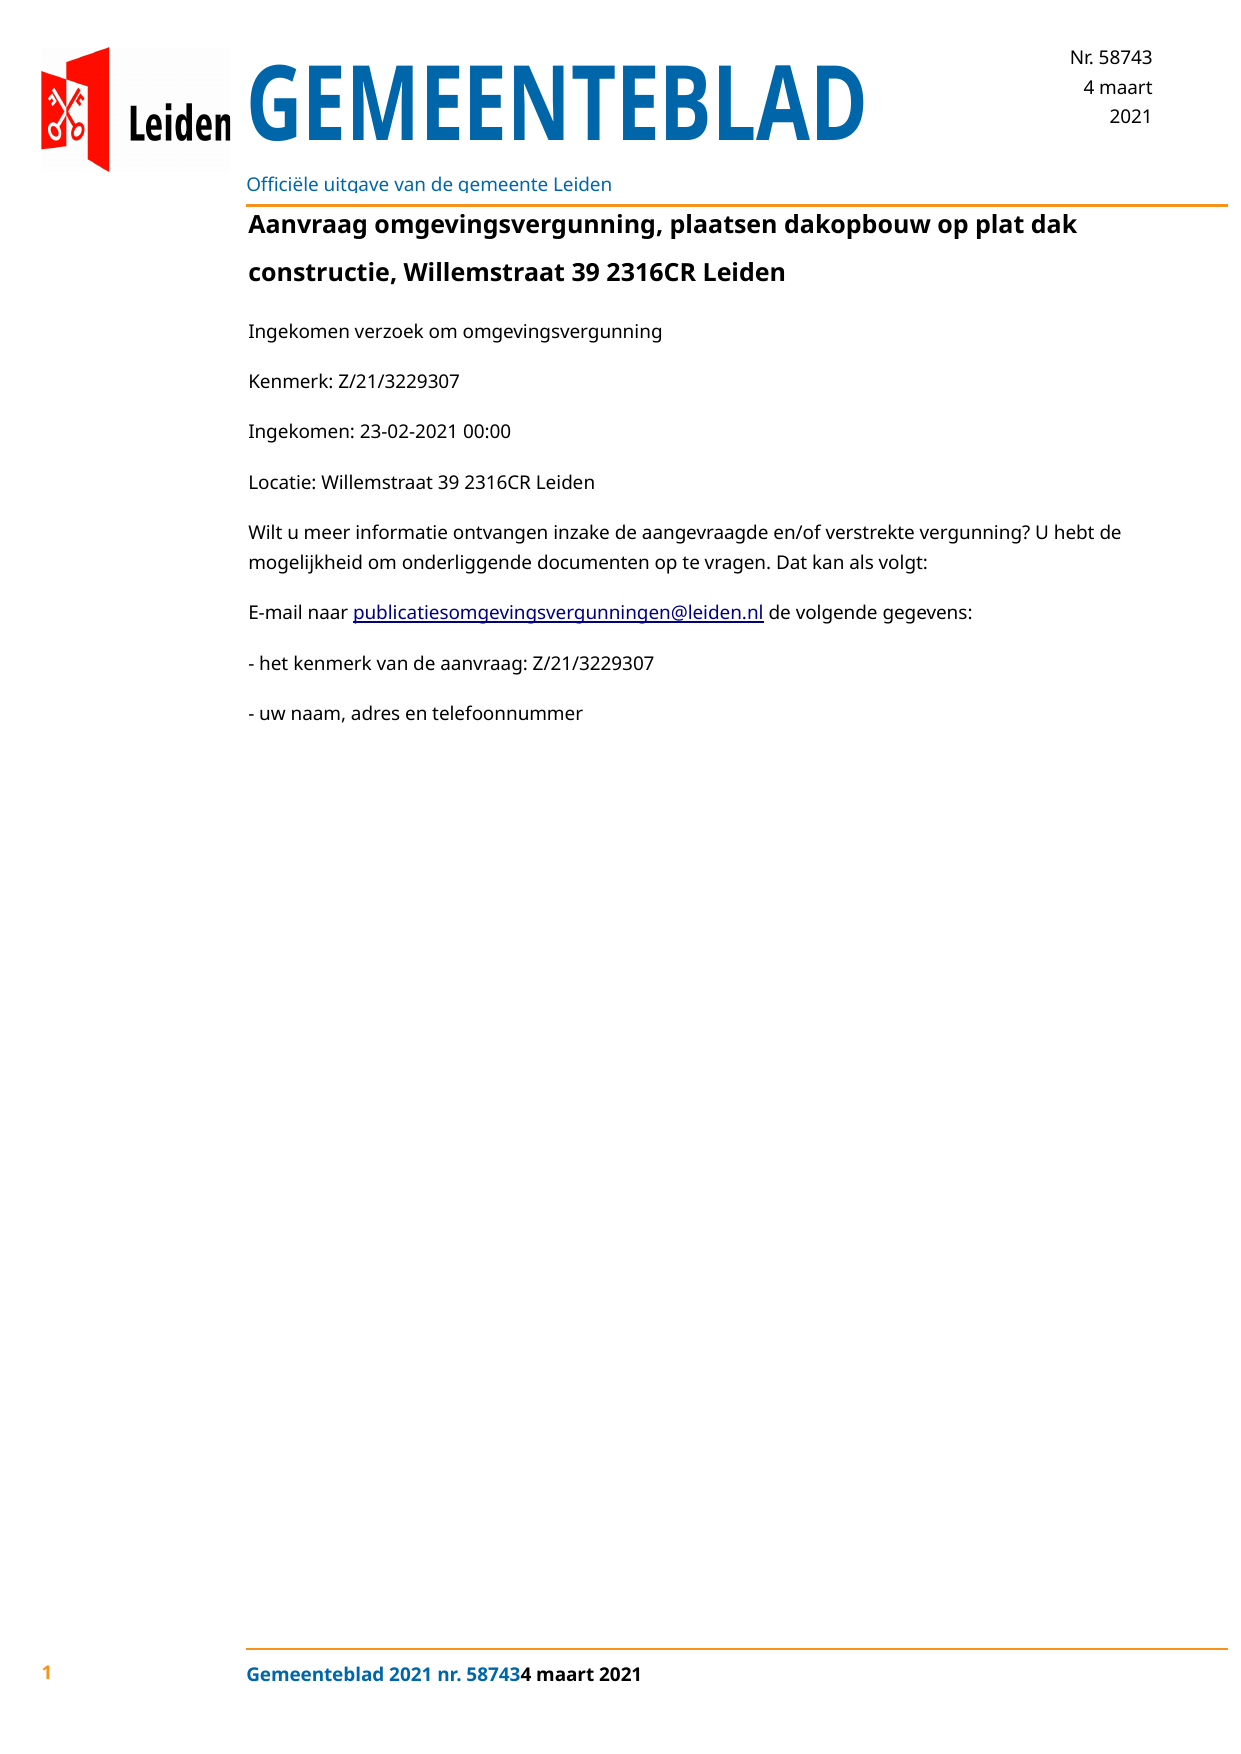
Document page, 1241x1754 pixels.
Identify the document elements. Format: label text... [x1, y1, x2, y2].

text - het kenmerk van de aanvraag: Z/21/3229307 [248, 650, 1152, 676]
text Ingekomen: 23-02-2021 00:00 [248, 419, 1152, 444]
picture [41, 47, 231, 172]
text Kenmerk: Z/21/3229307 [248, 368, 1152, 394]
text Aanvraag omgevingsvergunning, plaatsen dakopbouw op plat dak constructie, Willemstraat 39 2316CR Leiden [248, 207, 1152, 288]
text Wilt u meer informatie ontvangen inzake de aangevraagde en/of verstrekte vergunning? U hebt de mogelijkheid om onderliggende documenten op te vragen. Dat kan als volgt: [248, 519, 1152, 575]
text Ingekomen verzoek om omgevingsvergunning [248, 318, 1152, 344]
text - uw naam, adres en telefoonnummer [248, 700, 1152, 726]
text Locatie: Willemstraat 39 2316CR Leiden [248, 469, 1152, 495]
text E-mail naar publicatiesomgevingsvergunningen@leiden.nl de volgende gegevens: [248, 599, 1152, 625]
